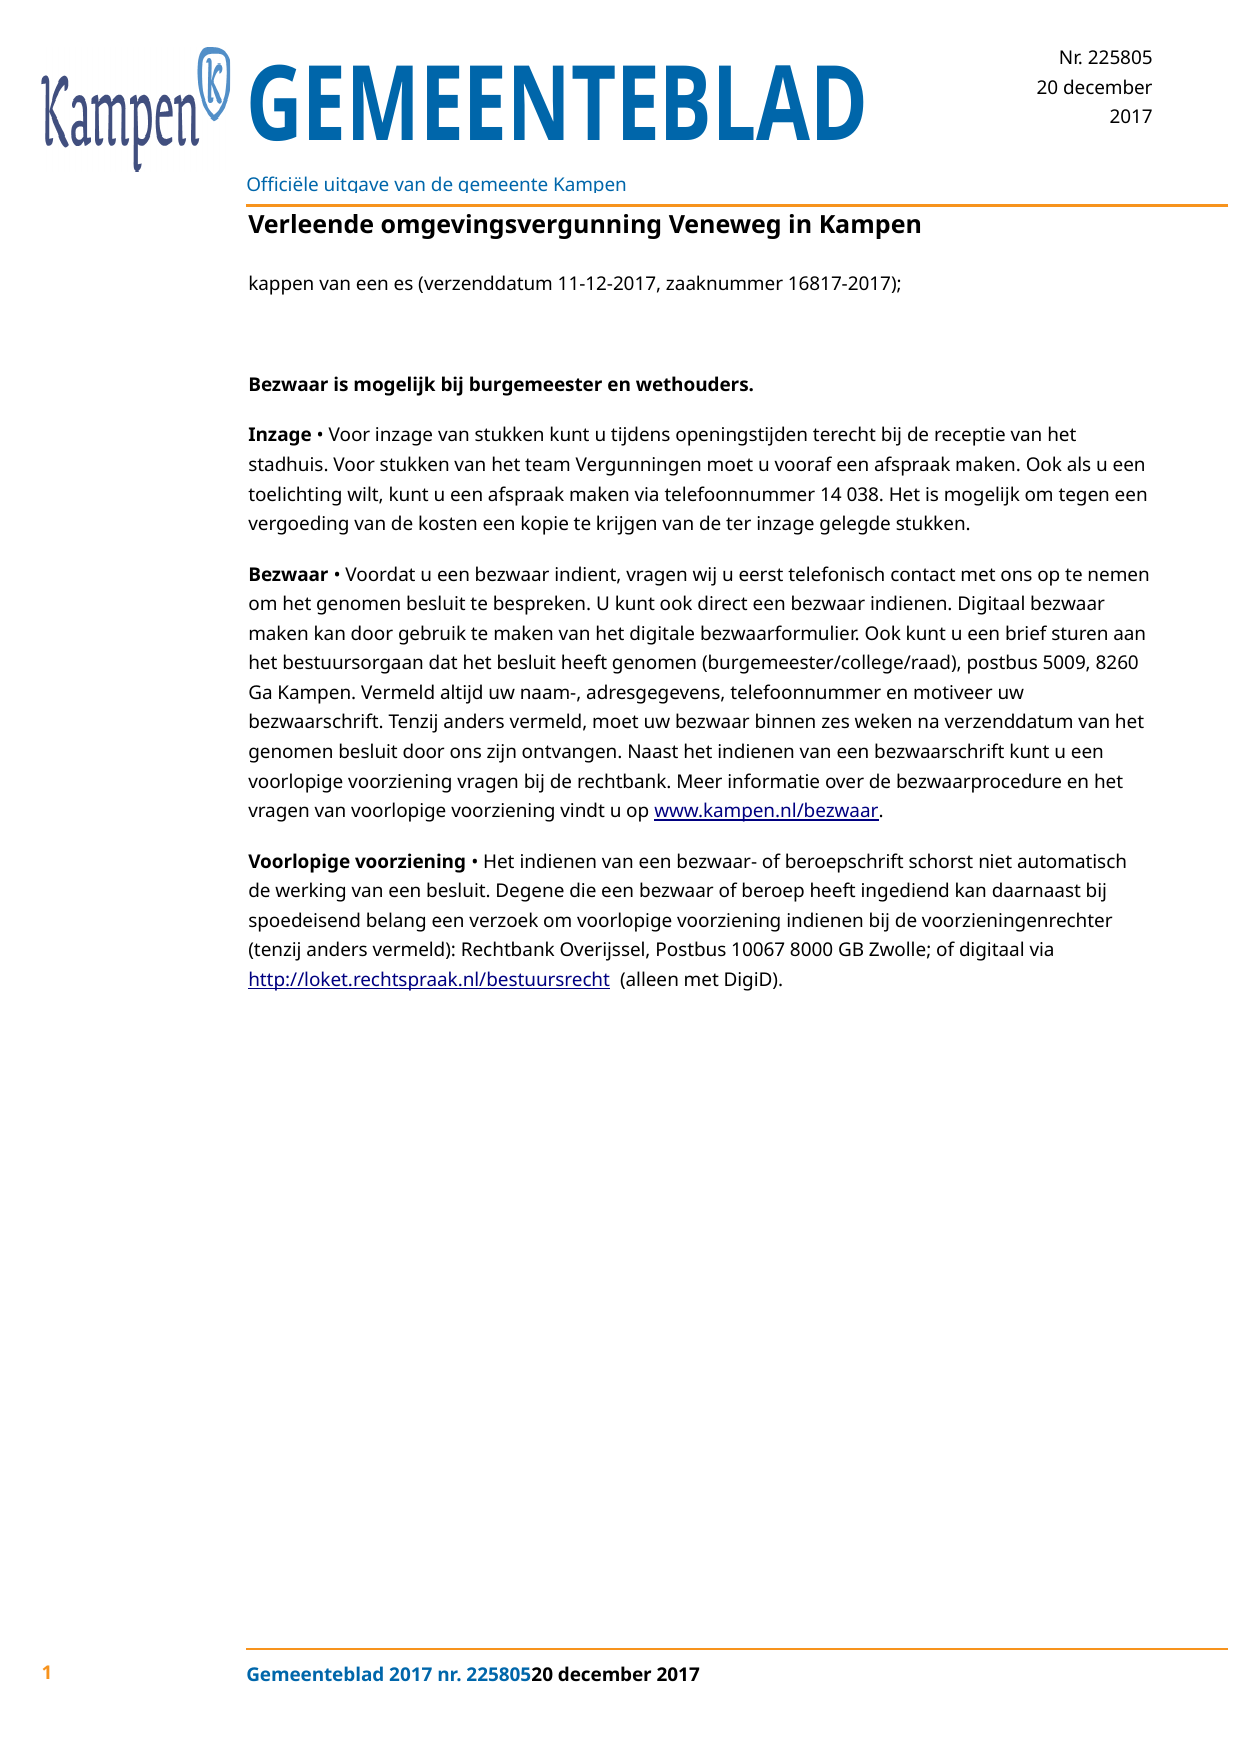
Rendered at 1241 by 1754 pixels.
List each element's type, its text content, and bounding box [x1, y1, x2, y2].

text Voorlopige voorziening • Het indienen van een bezwaar- of beroepschrift schorst niet automatisch de werking van een besluit. Degene die een bezwaar of beroep heeft ingediend kan daarnaast bij spoedeisend belang een verzoek om voorlopige voorziening indienen bij de voorzieningenrechter (tenzij anders vermeld): Rechtbank Overijssel, Postbus 10067 8000 GB Zwolle; of digitaal via http://loket.rechtspraak.nl/bestuursrecht (alleen met DigiD). [248, 848, 1152, 992]
text Verleende omgevingsvergunning Veneweg in Kampen [248, 207, 1152, 241]
text Bezwaar • Voordat u een bezwaar indient, vragen wij u eerst telefonisch contact met ons op te nemen om het genomen besluit te bespreken. U kunt ook direct een bezwaar indienen. Digitaal bezwaar maken kan door gebruik te maken van het digitale bezwaarformulier. Ook kunt u een brief sturen aan het bestuursorgaan dat het besluit heeft genomen (burgemeester/college/raad), postbus 5009, 8260 Ga Kampen. Vermeld altijd uw naam-, adresgegevens, telefoonnummer en motiveer uw bezwaarschrift. Tenzij anders vermeld, moet uw bezwaar binnen zes weken na verzenddatum van het genomen besluit door ons zijn ontvangen. Naast het indienen van een bezwaarschrift kunt u een voorlopige voorziening vragen bij de rechtbank. Meer informatie over de bezwaarprocedure en het vragen van voorlopige voorziening vindt u op www.kampen.nl/bezwaar. [248, 561, 1152, 823]
text Bezwaar is mogelijk bij burgemeester en wethouders. [248, 371, 1152, 397]
text kappen van een es (verzenddatum 11-12-2017, zaaknummer 16817-2017); [248, 270, 1152, 296]
text Inzage • Voor inzage van stukken kunt u tijdens openingstijden terecht bij de receptie van het stadhuis. Voor stukken van het team Vergunningen moet u vooraf een afspraak maken. Ook als u een toelichting wilt, kunt u een afspraak maken via telefoonnummer 14 038. Het is mogelijk om tegen een vergoeding van de kosten een kopie te krijgen van de ter inzage gelegde stukken. [248, 422, 1152, 536]
picture [41, 47, 231, 172]
